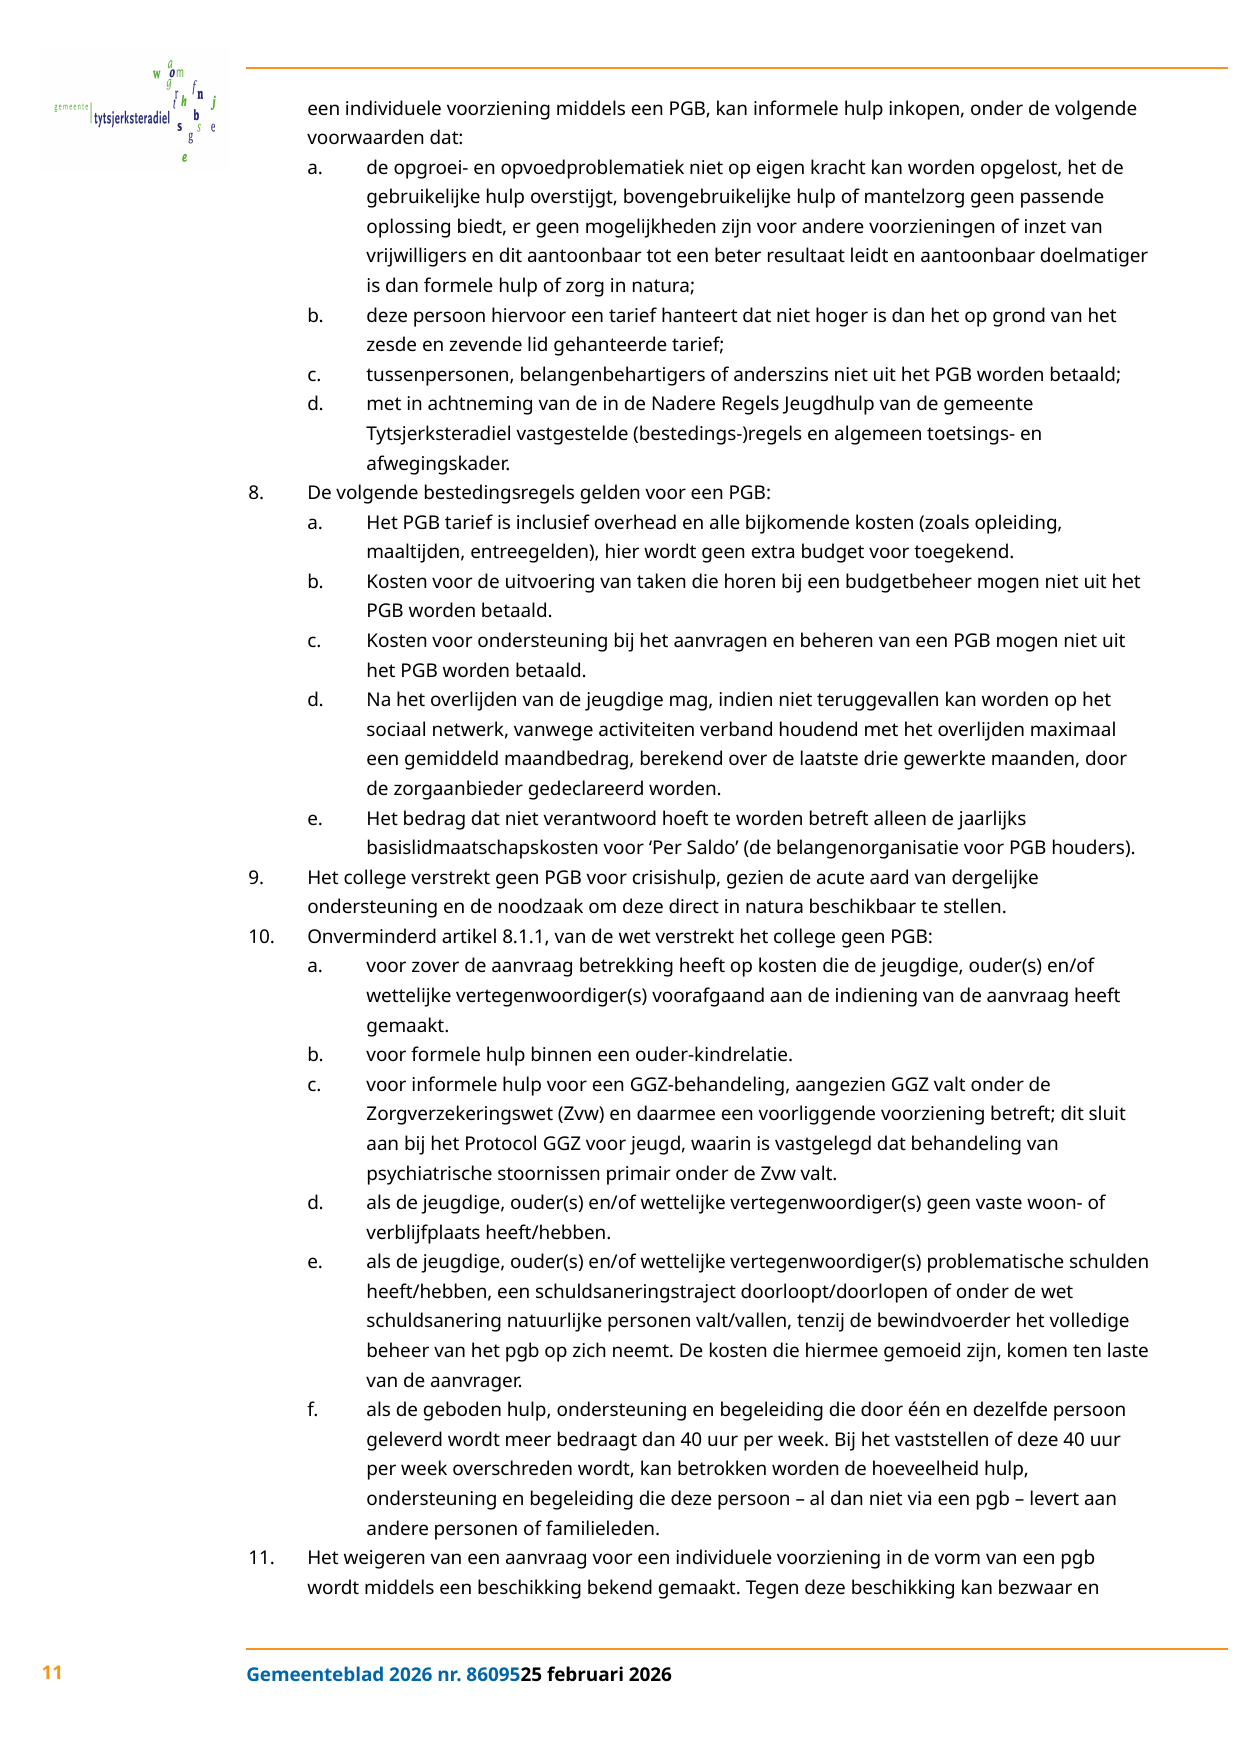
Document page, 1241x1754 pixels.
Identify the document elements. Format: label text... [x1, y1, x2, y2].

list Na het overlijden van de jeugdige mag, indien niet teruggevallen kan worden op het sociaal netwerk, vanwege activiteiten verband houdend met het overlijden maximaal een gemiddeld maandbedrag, berekend over de laatste drie gewerkte maanden, door de zorgaanbieder gedeclareerd worden. [307, 686, 1152, 801]
list als de geboden hulp, ondersteuning en begeleiding die door één en dezelfde persoon geleverd wordt meer bedraagt dan 40 uur per week. Bij het vaststellen of deze 40 uur per week overschreden wordt, kan betrokken worden de hoeveelheid hulp, ondersteuning en begeleiding die deze persoon – al dan niet via een pgb – levert aan andere personen of familieleden. [307, 1396, 1152, 1541]
picture [41, 47, 231, 172]
list Onverminderd artikel 8.1.1, van de wet verstrekt het college geen PGB: [248, 923, 1152, 949]
list Het weigeren van een aanvraag voor een individuele voorziening in de vorm van een pgb wordt middels een beschikking bekend gemaakt. Tegen deze beschikking kan bezwaar en [248, 1544, 1152, 1600]
list deze persoon hiervoor een tarief hanteert dat niet hoger is dan het op grond van het zesde en zevende lid gehanteerde tarief; [307, 302, 1152, 357]
list een individuele voorziening middels een PGB, kan informele hulp inkopen, onder de volgende voorwaarden dat: [248, 95, 1152, 150]
list Het bedrag dat niet verantwoord hoeft te worden betreft alleen de jaarlijks basislidmaatschapskosten voor ‘Per Saldo’ (de belangenorganisatie voor PGB houders). [307, 805, 1152, 860]
list tussenpersonen, belangenbehartigers of anderszins niet uit het PGB worden betaald; [307, 361, 1152, 387]
list Kosten voor de uitvoering van taken die horen bij een budgetbeheer mogen niet uit het PGB worden betaald. [307, 568, 1152, 623]
list als de jeugdige, ouder(s) en/of wettelijke vertegenwoordiger(s) problematische schulden heeft/hebben, een schuldsaneringstraject doorloopt/doorlopen of onder de wet schuldsanering natuurlijke personen valt/vallen, tenzij de bewindvoerder het volledige beheer van het pgb op zich neemt. De kosten die hiermee gemoeid zijn, komen ten laste van de aanvrager. [307, 1248, 1152, 1393]
list voor informele hulp voor een GGZ-behandeling, aangezien GGZ valt onder de Zorgverzekeringswet (Zvw) en daarmee een voorliggende voorziening betreft; dit sluit aan bij het Protocol GGZ voor jeugd, waarin is vastgelegd dat behandeling van psychiatrische stoornissen primair onder de Zvw valt. [307, 1071, 1152, 1186]
list voor formele hulp binnen een ouder-kindrelatie. [307, 1041, 1152, 1067]
list Kosten voor ondersteuning bij het aanvragen en beheren van een PGB mogen niet uit het PGB worden betaald. [307, 627, 1152, 683]
list De volgende bestedingsregels gelden voor een PGB: [248, 479, 1152, 505]
list Het PGB tarief is inclusief overhead en alle bijkomende kosten (zoals opleiding, maaltijden, entreegelden), hier wordt geen extra budget voor toegekend. [307, 509, 1152, 564]
list voor zover de aanvraag betrekking heeft op kosten die de jeugdige, ouder(s) en/of wettelijke vertegenwoordiger(s) voorafgaand aan de indiening van de aanvraag heeft gemaakt. [307, 953, 1152, 1038]
list de opgroei- en opvoedproblematiek niet op eigen kracht kan worden opgelost, het de gebruikelijke hulp overstijgt, bovengebruikelijke hulp of mantelzorg geen passende oplossing biedt, er geen mogelijkheden zijn voor andere voorzieningen of inzet van vrijwilligers en dit aantoonbaar tot een beter resultaat leidt en aantoonbaar doelmatiger is dan formele hulp of zorg in natura; [307, 154, 1152, 298]
list met in achtneming van de in de Nadere Regels Jeugdhulp van de gemeente Tytsjerksteradiel vastgestelde (bestedings-)regels en algemeen toetsings- en afwegingskader. [307, 391, 1152, 476]
list als de jeugdige, ouder(s) en/of wettelijke vertegenwoordiger(s) geen vaste woon- of verblijfplaats heeft/hebben. [307, 1189, 1152, 1245]
list Het college verstrekt geen PGB voor crisishulp, gezien de acute aard van dergelijke ondersteuning en de noodzaak om deze direct in natura beschikbaar te stellen. [248, 864, 1152, 919]
